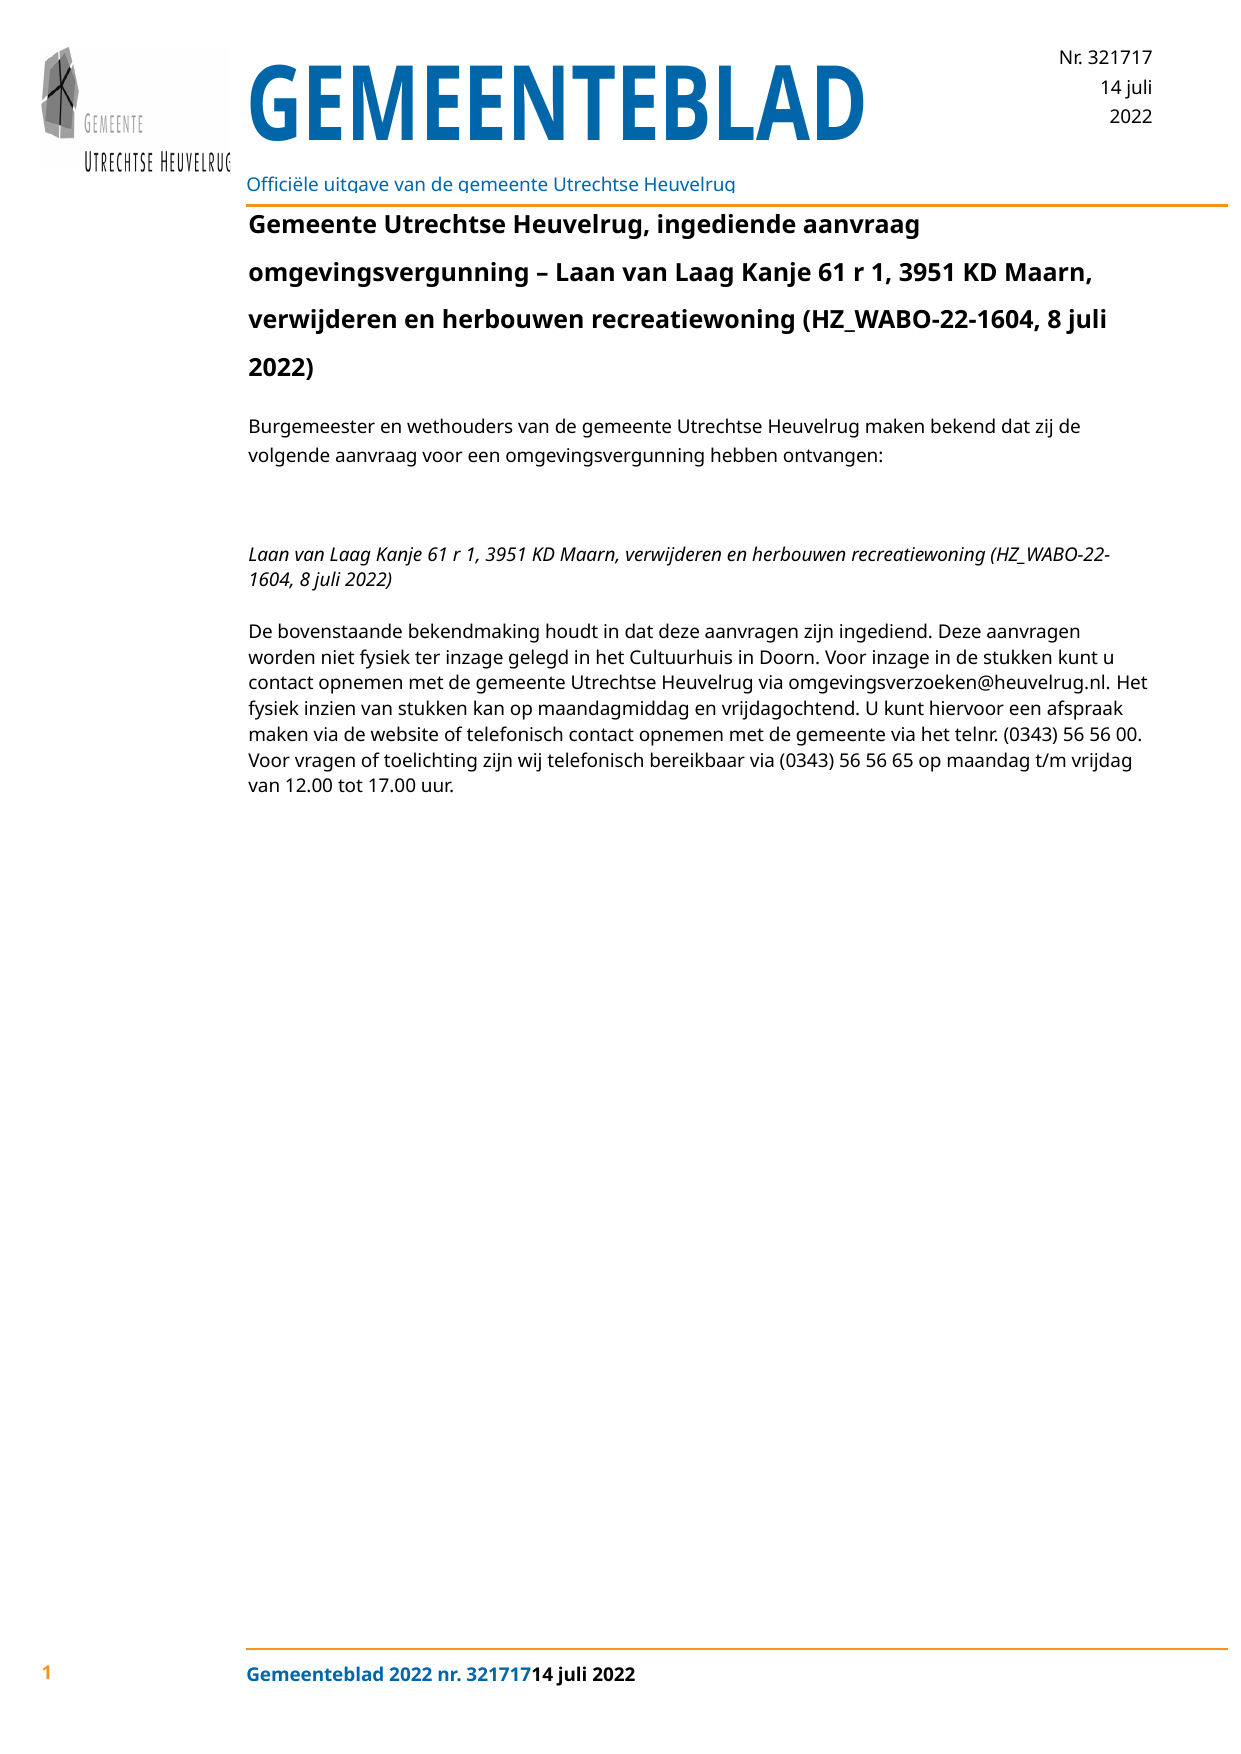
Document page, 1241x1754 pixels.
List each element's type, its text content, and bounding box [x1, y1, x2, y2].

text Gemeente Utrechtse Heuvelrug, ingediende aanvraag omgevingsvergunning – Laan van Laag Kanje 61 r 1, 3951 KD Maarn, verwijderen en herbouwen recreatiewoning (HZ_WABO-22-1604, 8 juli 2022) [248, 207, 1152, 384]
text Laan van Laag Kanje 61 r 1, 3951 KD Maarn, verwijderen en herbouwen recreatiewoning (HZ_WABO-22-1604, 8 juli 2022) [248, 541, 1152, 592]
text De bovenstaande bekendmaking houdt in dat deze aanvragen zijn ingediend. Deze aanvragen worden niet fysiek ter inzage gelegd in het Cultuurhuis in Doorn. Voor inzage in de stukken kunt u contact opnemen met de gemeente Utrechtse Heuvelrug via omgevingsverzoeken@heuvelrug.nl. Het fysiek inzien van stukken kan op maandagmiddag en vrijdagochtend. U kunt hiervoor een afspraak maken via de website of telefonisch contact opnemen met de gemeente via het telnr. (0343) 56 56 00. Voor vragen of toelichting zijn wij telefonisch bereikbaar via (0343) 56 56 65 op maandag t/m vrijdag van 12.00 tot 17.00 uur. [248, 618, 1152, 798]
text Burgemeester en wethouders van de gemeente Utrechtse Heuvelrug maken bekend dat zij de volgende aanvraag voor een omgevingsvergunning hebben ontvangen: [248, 413, 1152, 468]
picture [41, 47, 231, 172]
